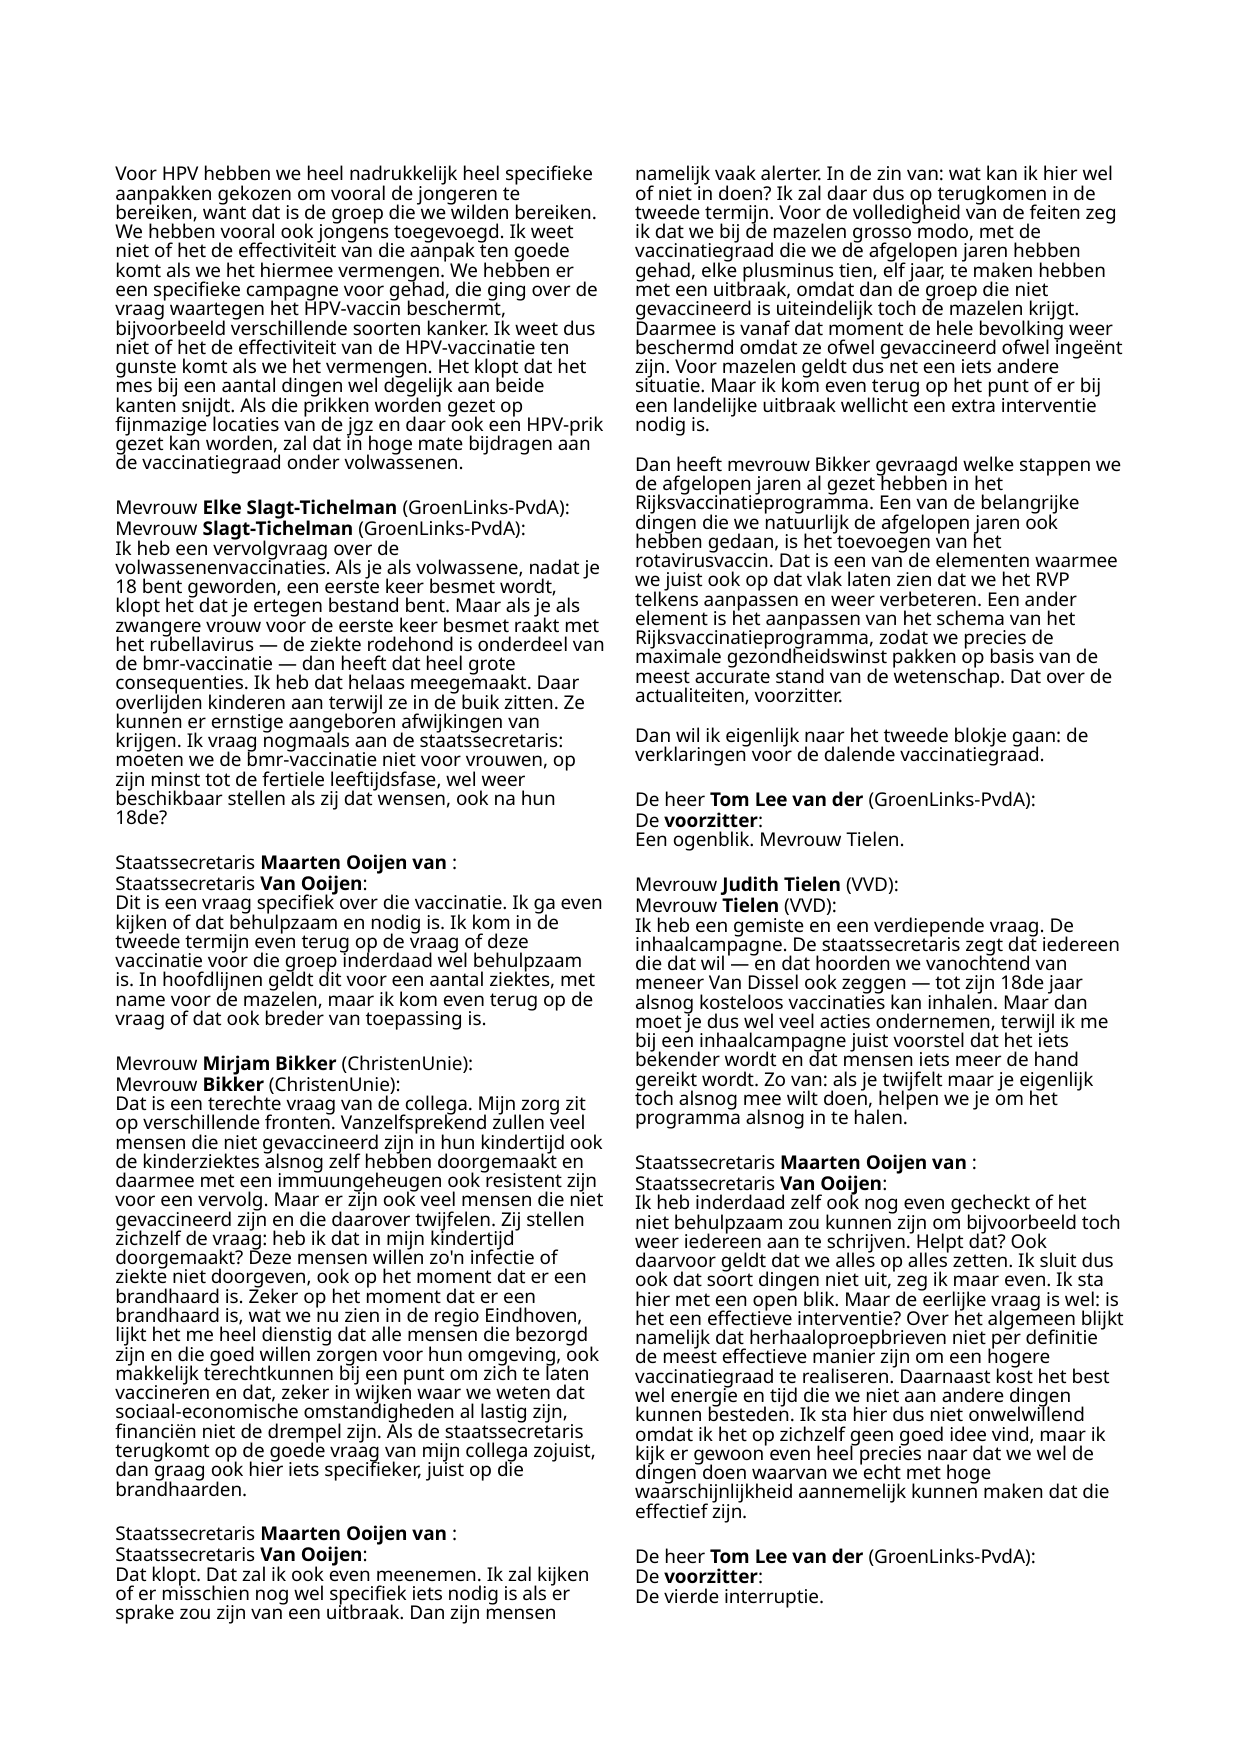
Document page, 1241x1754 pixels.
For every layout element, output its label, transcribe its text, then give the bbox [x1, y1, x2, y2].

text Dit is een vraag specifiek over die vaccinatie. Ik ga even kijken of dat behulpzaam en nodig is. Ik kom in de tweede termijn even terug op de vraag of deze vaccinatie voor die groep inderdaad wel behulpzaam is. In hoofdlijnen geldt dit voor een aantal ziektes, met name voor de mazelen, maar ik kom even terug op de vraag of dat ook breder van toepassing is. [115, 894, 605, 1029]
text Een ogenblik. Mevrouw Tielen. [635, 831, 1125, 851]
text Ik heb een vervolgvraag over de volwassenenvaccinaties. Als je als volwassene, nadat je 18 bent geworden, een eerste keer besmet wordt, klopt het dat je ertegen bestand bent. Maar als je als zwangere vrouw voor de eerste keer besmet raakt met het rubellavirus — de ziekte rodehond is onderdeel van de bmr-vaccinatie — dan heeft dat heel grote consequenties. Ik heb dat helaas meegemaakt. Daar overlijden kinderen aan terwijl ze in de buik zitten. Ze kunnen er ernstige aangeboren afwijkingen van krijgen. Ik vraag nogmaals aan de staatssecretaris: moeten we de bmr-vaccinatie niet voor vrouwen, op zijn minst tot de fertiele leeftijdsfase, wel weer beschikbaar stellen als zij dat wensen, ook na hun 18de? [115, 539, 605, 828]
text Staatssecretaris Maarten Ooijen van : [635, 1149, 1125, 1175]
text Dat klopt. Dat zal ik ook even meenemen. Ik zal kijken of er misschien nog wel specifiek iets nodig is als er sprake zou zijn van een uitbraak. Dan zijn mensen [115, 1566, 605, 1623]
text Dan wil ik eigenlijk naar het tweede blokje gaan: de verklaringen voor de dalende vaccinatiegraad. [635, 727, 1125, 766]
text De voorzitter: [635, 812, 1125, 831]
text Mevrouw Mirjam Bikker (ChristenUnie): [115, 1050, 605, 1076]
text Dan heeft mevrouw Bikker gevraagd welke stappen we de afgelopen jaren al gezet hebben in het Rijksvaccinatieprogramma. Een van de belangrijke dingen die we natuurlijk de afgelopen jaren ook hebben gedaan, is het toevoegen van het rotavirusvaccin. Dat is een van de elementen waarmee we juist ook op dat vlak laten zien dat we het RVP telkens aanpassen en weer verbeteren. Een ander element is het aanpassen van het schema van het Rijksvaccinatieprogramma, zodat we precies de maximale gezondheidswinst pakken op basis van de meest accurate stand van de wetenschap. Dat over de actualiteiten, voorzitter. [635, 456, 1125, 706]
text De heer Tom Lee van der (GroenLinks-PvdA): [635, 1543, 1125, 1568]
text De voorzitter: [635, 1568, 1125, 1588]
text Mevrouw Slagt-Tichelman (GroenLinks-PvdA): [115, 520, 605, 539]
text Ik heb een gemiste en een verdiepende vraag. De inhaalcampagne. De staatssecretaris zegt dat iedereen die dat wil — en dat hoorden we vanochtend van meneer Van Dissel ook zeggen — tot zijn 18de jaar alsnog kosteloos vaccinaties kan inhalen. Maar dan moet je dus wel veel acties ondernemen, terwijl ik me bij een inhaalcampagne juist voorstel dat het iets bekender wordt en dat mensen iets meer de hand gereikt wordt. Zo van: als je twijfelt maar je eigenlijk toch alsnog mee wilt doen, helpen we je om het programma alsnog in te halen. [635, 917, 1125, 1128]
text Mevrouw Tielen (VVD): [635, 897, 1125, 917]
text De vierde interruptie. [635, 1588, 1125, 1607]
text Mevrouw Elke Slagt-Tichelman (GroenLinks-PvdA): [115, 494, 605, 520]
text Staatssecretaris Van Ooijen: [635, 1175, 1125, 1194]
text De heer Tom Lee van der (GroenLinks-PvdA): [635, 786, 1125, 812]
text Mevrouw Bikker (ChristenUnie): [115, 1076, 605, 1095]
text Staatssecretaris Maarten Ooijen van : [115, 1521, 605, 1546]
text Voor HPV hebben we heel nadrukkelijk heel specifieke aanpakken gekozen om vooral de jongeren te bereiken, want dat is de groep die we wilden bereiken. We hebben vooral ook jongens toegevoegd. Ik weet niet of het de effectiviteit van die aanpak ten goede komt als we het hiermee vermengen. We hebben er een specifieke campagne voor gehad, die ging over de vraag waartegen het HPV-vaccin beschermt, bijvoorbeeld verschillende soorten kanker. Ik weet dus niet of het de effectiviteit van de HPV-vaccinatie ten gunste komt als we het vermengen. Het klopt dat het mes bij een aantal dingen wel degelijk aan beide kanten snijdt. Als die prikken worden gezet op fijnmazige locaties van de jgz en daar ook een HPV-prik gezet kan worden, zal dat in hoge mate bijdragen aan de vaccinatiegraad onder volwassenen. [115, 165, 605, 474]
text namelijk vaak alerter. In de zin van: wat kan ik hier wel of niet in doen? Ik zal daar dus op terugkomen in de tweede termijn. Voor de volledigheid van de feiten zeg ik dat we bij de mazelen grosso modo, met de vaccinatiegraad die we de afgelopen jaren hebben gehad, elke plusminus tien, elf jaar, te maken hebben met een uitbraak, omdat dan de groep die niet gevaccineerd is uiteindelijk toch de mazelen krijgt. Daarmee is vanaf dat moment de hele bevolking weer beschermd omdat ze ofwel gevaccineerd ofwel ingeënt zijn. Voor mazelen geldt dus net een iets andere situatie. Maar ik kom even terug op het punt of er bij een landelijke uitbraak wellicht een extra interventie nodig is. [635, 165, 1125, 435]
text Mevrouw Judith Tielen (VVD): [635, 872, 1125, 897]
text Staatssecretaris Van Ooijen: [115, 1546, 605, 1566]
text Ik heb inderdaad zelf ook nog even gecheckt of het niet behulpzaam zou kunnen zijn om bijvoorbeeld toch weer iedereen aan te schrijven. Helpt dat? Ook daarvoor geldt dat we alles op alles zetten. Ik sluit dus ook dat soort dingen niet uit, zeg ik maar even. Ik sta hier met een open blik. Maar de eerlijke vraag is wel: is het een effectieve interventie? Over het algemeen blijkt namelijk dat herhaaloproepbrieven niet per definitie de meest effectieve manier zijn om een hogere vaccinatiegraad te realiseren. Daarnaast kost het best wel energie en tijd die we niet aan andere dingen kunnen besteden. Ik sta hier dus niet onwelwillend omdat ik het op zichzelf geen goed idee vind, maar ik kijk er gewoon even heel precies naar dat we wel de dingen doen waarvan we echt met hoge waarschijnlijkheid aannemelijk kunnen maken dat die effectief zijn. [635, 1194, 1125, 1522]
text Dat is een terechte vraag van de collega. Mijn zorg zit op verschillende fronten. Vanzelfsprekend zullen veel mensen die niet gevaccineerd zijn in hun kindertijd ook de kinderziektes alsnog zelf hebben doorgemaakt en daarmee met een immuungeheugen ook resistent zijn voor een vervolg. Maar er zijn ook veel mensen die niet gevaccineerd zijn en die daarover twijfelen. Zij stellen zichzelf de vraag: heb ik dat in mijn kindertijd doorgemaakt? Deze mensen willen zo'n infectie of ziekte niet doorgeven, ook op het moment dat er een brandhaard is. Zeker op het moment dat er een brandhaard is, wat we nu zien in de regio Eindhoven, lijkt het me heel dienstig dat alle mensen die bezorgd zijn en die goed willen zorgen voor hun omgeving, ook makkelijk terechtkunnen bij een punt om zich te laten vaccineren en dat, zeker in wijken waar we weten dat sociaal-economische omstandigheden al lastig zijn, financiën niet de drempel zijn. Als de staatssecretaris terugkomt op de goede vraag van mijn collega zojuist, dan graag ook hier iets specifieker, juist op die brandhaarden. [115, 1095, 605, 1500]
text Staatssecretaris Van Ooijen: [115, 875, 605, 894]
text Staatssecretaris Maarten Ooijen van : [115, 849, 605, 875]
